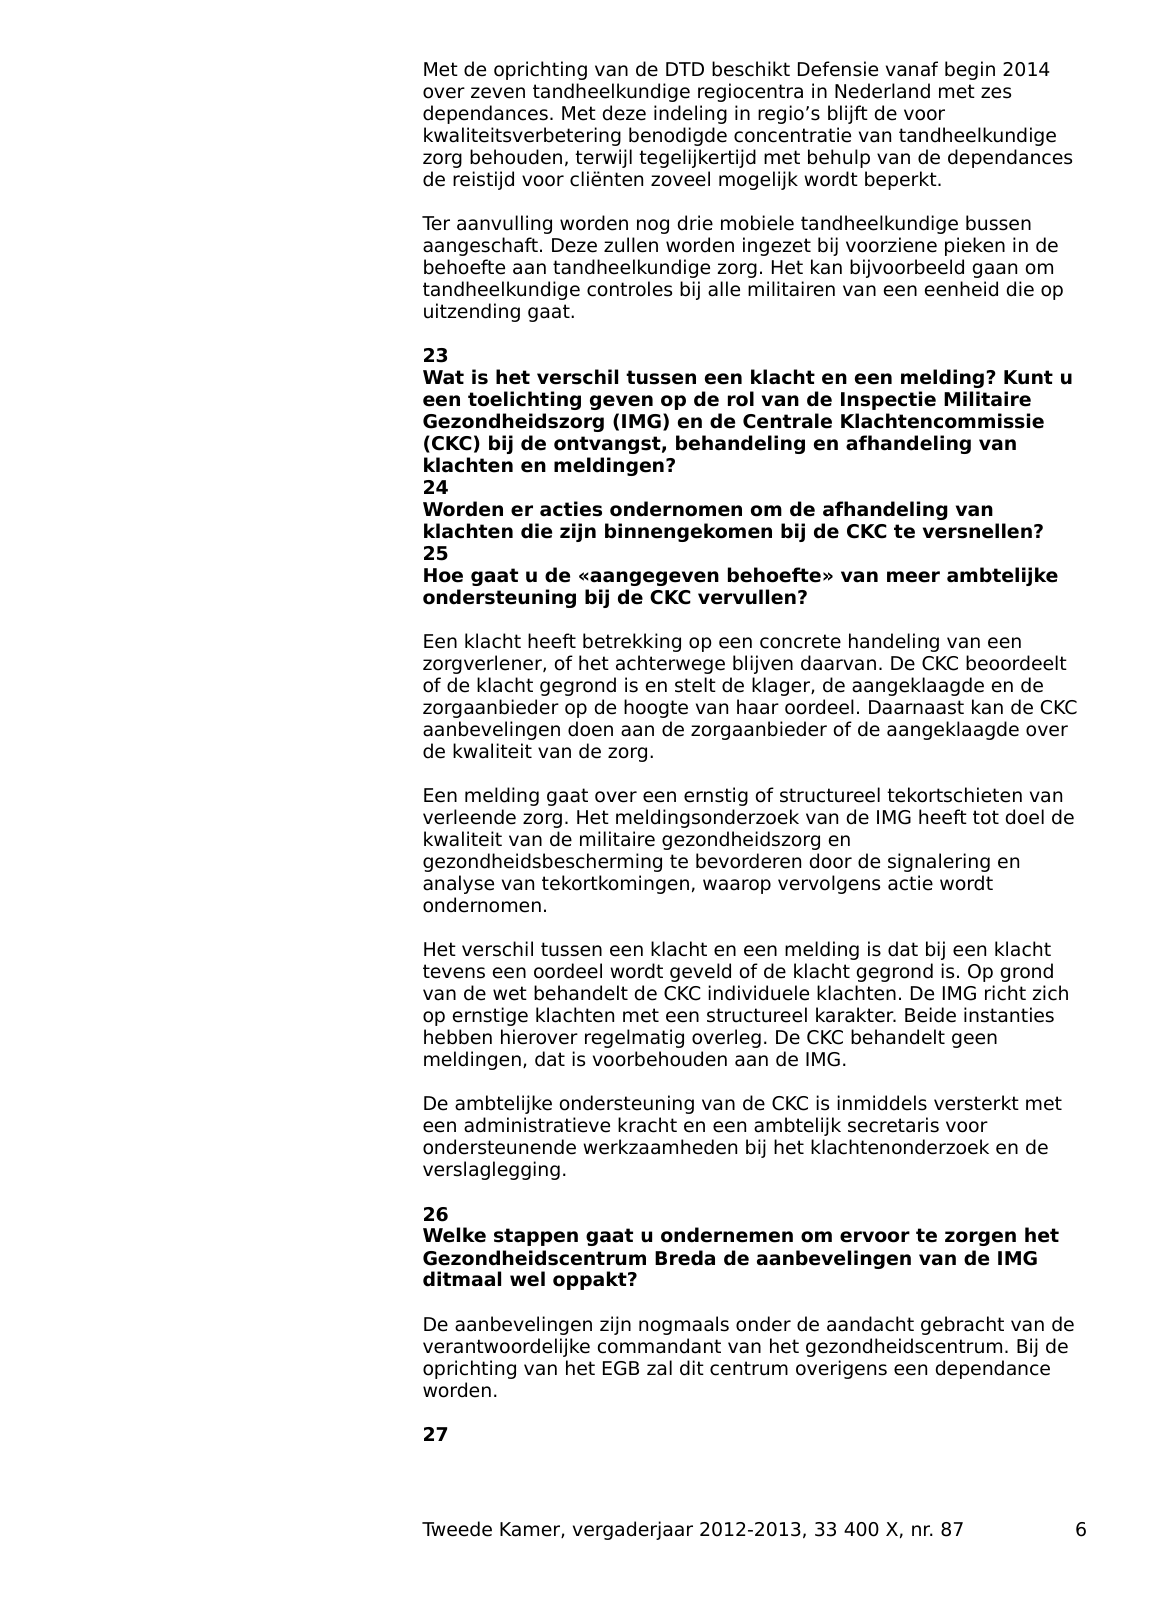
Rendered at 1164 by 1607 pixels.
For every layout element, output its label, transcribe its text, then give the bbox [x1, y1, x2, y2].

text De aanbevelingen zijn nogmaals onder de aandacht gebracht van de verantwoordelijke commandant van het gezondheidscentrum. Bij de oprichting van het EGB zal dit centrum overigens een dependance worden. [422, 1313, 1087, 1401]
text Een klacht heeft betrekking op een concrete handeling van een zorgverlener, of het achterwege blijven daarvan. De CKC beoordeelt of de klacht gegrond is en stelt de klager, de aangeklaagde en de zorgaanbieder op de hoogte van haar oordeel. Daarnaast kan de CKC aanbevelingen doen aan de zorgaanbieder of de aangeklaagde over de kwaliteit van de zorg. [422, 631, 1087, 763]
text De ambtelijke ondersteuning van de CKC is inmiddels versterkt met een administratieve kracht en een ambtelijk secretaris voor ondersteunende werkzaamheden bij het klachtenonderzoek en de verslaglegging. [422, 1093, 1087, 1181]
text 25 [422, 543, 1087, 565]
text Het verschil tussen een klacht en een melding is dat bij een klacht tevens een oordeel wordt geveld of de klacht gegrond is. Op grond van de wet behandelt de CKC individuele klachten. De IMG richt zich op ernstige klachten met een structureel karakter. Beide instanties hebben hierover regelmatig overleg. De CKC behandelt geen meldingen, dat is voorbehouden aan de IMG. [422, 939, 1087, 1071]
text 24 [422, 477, 1087, 499]
text 27 [422, 1424, 1087, 1446]
text Welke stappen gaat u ondernemen om ervoor te zorgen het Gezondheidscentrum Breda de aanbevelingen van de IMG ditmaal wel oppakt? [422, 1225, 1087, 1291]
text Ter aanvulling worden nog drie mobiele tandheelkundige bussen aangeschaft. Deze zullen worden ingezet bij voorziene pieken in de behoefte aan tandheelkundige zorg. Het kan bijvoorbeeld gaan om tandheelkundige controles bij alle militairen van een eenheid die op uitzending gaat. [422, 213, 1087, 323]
text 23 [422, 345, 1087, 367]
text Met de oprichting van de DTD beschikt Defensie vanaf begin 2014 over zeven tandheelkundige regiocentra in Nederland met zes dependances. Met deze indeling in regio’s blijft de voor kwaliteitsverbetering benodigde concentratie van tandheelkundige zorg behouden, terwijl tegelijkertijd met behulp van de dependances de reistijd voor cliënten zoveel mogelijk wordt beperkt. [422, 59, 1087, 191]
text Een melding gaat over een ernstig of structureel tekortschieten van verleende zorg. Het meldingsonderzoek van de IMG heeft tot doel de kwaliteit van de militaire gezondheidszorg en gezondheidsbescherming te bevorderen door de signalering en analyse van tekortkomingen, waarop vervolgens actie wordt ondernomen. [422, 785, 1087, 917]
text Worden er acties ondernomen om de afhandeling van klachten die zijn binnengekomen bij de CKC te versnellen? [422, 499, 1087, 543]
text Hoe gaat u de «aangegeven behoefte» van meer ambtelijke ondersteuning bij de CKC vervullen? [422, 565, 1087, 609]
text 26 [422, 1203, 1087, 1225]
text Wat is het verschil tussen een klacht en een melding? Kunt u een toelichting geven op de rol van de Inspectie Militaire Gezondheidszorg (IMG) en de Centrale Klachtencommissie (CKC) bij de ontvangst, behandeling en afhandeling van klachten en meldingen? [422, 367, 1087, 477]
